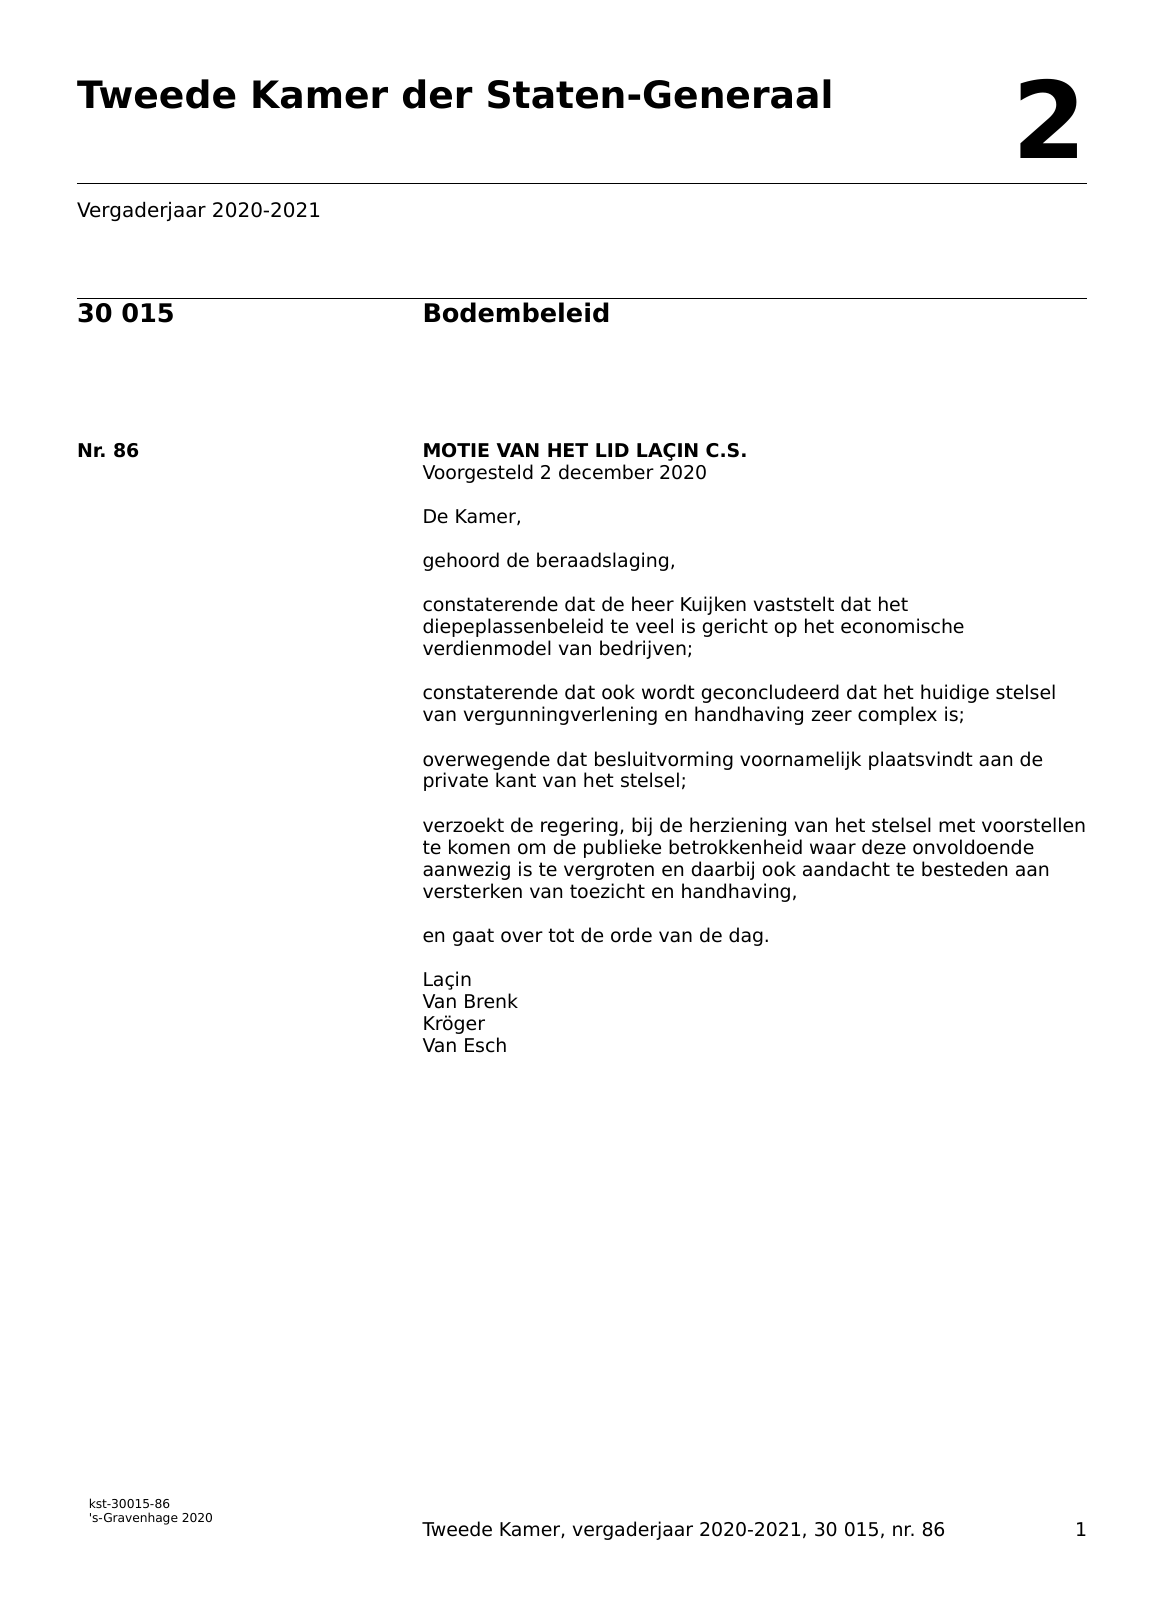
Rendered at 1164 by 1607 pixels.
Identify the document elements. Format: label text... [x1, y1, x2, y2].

table_header 2 [886, 59, 1087, 183]
table_cell Vergaderjaar 2020-2021 [77, 184, 1087, 298]
text en gaat over tot de orde van de dag. [422, 925, 1087, 947]
text Kröger [422, 1013, 1087, 1035]
table_header Tweede Kamer der Staten-Generaal [77, 59, 886, 183]
text constaterende dat de heer Kuijken vaststelt dat het diepeplassenbeleid te veel is gericht op het economische verdienmodel van bedrijven; [422, 594, 1087, 660]
text gehoord de beraadslaging, [422, 550, 1087, 572]
text Van Brenk [422, 991, 1087, 1013]
text kst-30015-86 [88, 1497, 323, 1511]
text Van Esch [422, 1035, 1087, 1057]
text De Kamer, [422, 506, 1087, 528]
text 's-Gravenhage 2020 [88, 1511, 323, 1525]
text verzoekt de regering, bij de herziening van het stelsel met voorstellen te komen om de publieke betrokkenheid waar deze onvoldoende aanwezig is te vergroten en daarbij ook aandacht te besteden aan versterken van toezicht en handhaving, [422, 814, 1087, 902]
text Voorgesteld 2 december 2020 [422, 462, 1087, 484]
text overwegende dat besluitvorming voornamelijk plaatsvindt aan de private kant van het stelsel; [422, 748, 1087, 792]
text constaterende dat ook wordt geconcludeerd dat het huidige stelsel van vergunningverlening en handhaving zeer complex is; [422, 682, 1087, 726]
subtitle 30 015 Bodembeleid [77, 299, 1087, 329]
subtitle Nr. 86 MOTIE VAN HET LID LAҪIN C.S. [77, 440, 1087, 462]
text Laçin [422, 969, 1087, 991]
